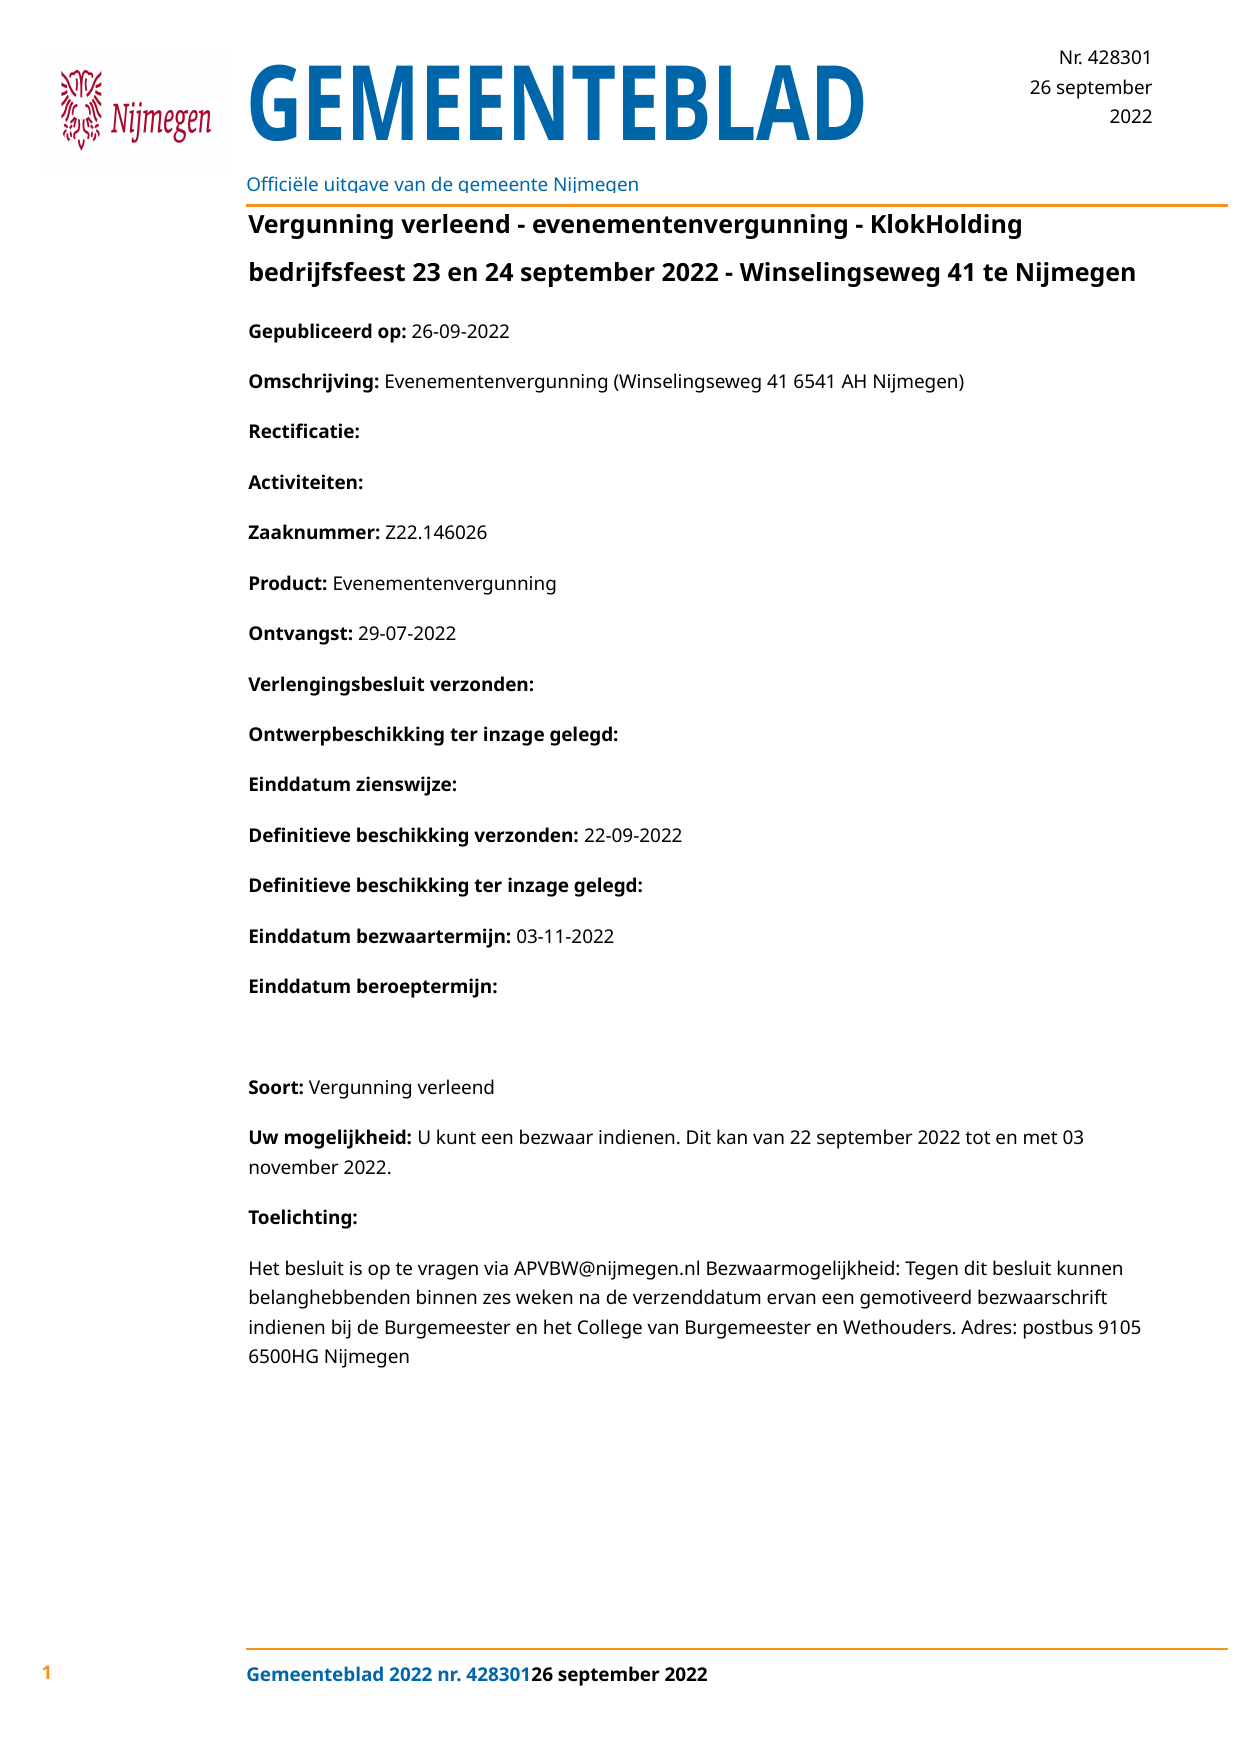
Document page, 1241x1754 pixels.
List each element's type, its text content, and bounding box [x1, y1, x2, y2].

text Toelichting: [248, 1204, 1152, 1230]
text Omschrijving: Evenementenvergunning (Winselingseweg 41 6541 AH Nijmegen) [248, 368, 1152, 394]
text Rectificatie: [248, 419, 1152, 444]
text Activiteiten: [248, 469, 1152, 495]
text Einddatum zienswijze: [248, 772, 1152, 797]
text Definitieve beschikking verzonden: 22-09-2022 [248, 822, 1152, 848]
text Definitieve beschikking ter inzage gelegd: [248, 872, 1152, 898]
text Gepubliceerd op: 26-09-2022 [248, 318, 1152, 344]
text Soort: Vergunning verleend [248, 1074, 1152, 1100]
text Vergunning verleend - evenementenvergunning - KlokHolding bedrijfsfeest 23 en 24 september 2022 - Winselingseweg 41 te Nijmegen [248, 207, 1152, 288]
text Uw mogelijkheid: U kunt een bezwaar indienen. Dit kan van 22 september 2022 tot en met 03 november 2022. [248, 1124, 1152, 1180]
text Ontwerpbeschikking ter inzage gelegd: [248, 721, 1152, 747]
text Zaaknummer: Z22.146026 [248, 519, 1152, 545]
text Het besluit is op te vragen via APVBW@nijmegen.nl Bezwaarmogelijkheid: Tegen dit besluit kunnen belanghebbenden binnen zes weken na de verzenddatum ervan een gemotiveerd bezwaarschrift indienen bij de Burgemeester en het College van Burgemeester en Wethouders. Adres: postbus 9105 6500HG Nijmegen [248, 1255, 1152, 1369]
text Einddatum beroeptermijn: [248, 973, 1152, 999]
text Ontvangst: 29-07-2022 [248, 620, 1152, 646]
text Einddatum bezwaartermijn: 03-11-2022 [248, 923, 1152, 949]
picture [41, 47, 231, 172]
text Verlengingsbesluit verzonden: [248, 671, 1152, 697]
text Product: Evenementenvergunning [248, 570, 1152, 596]
